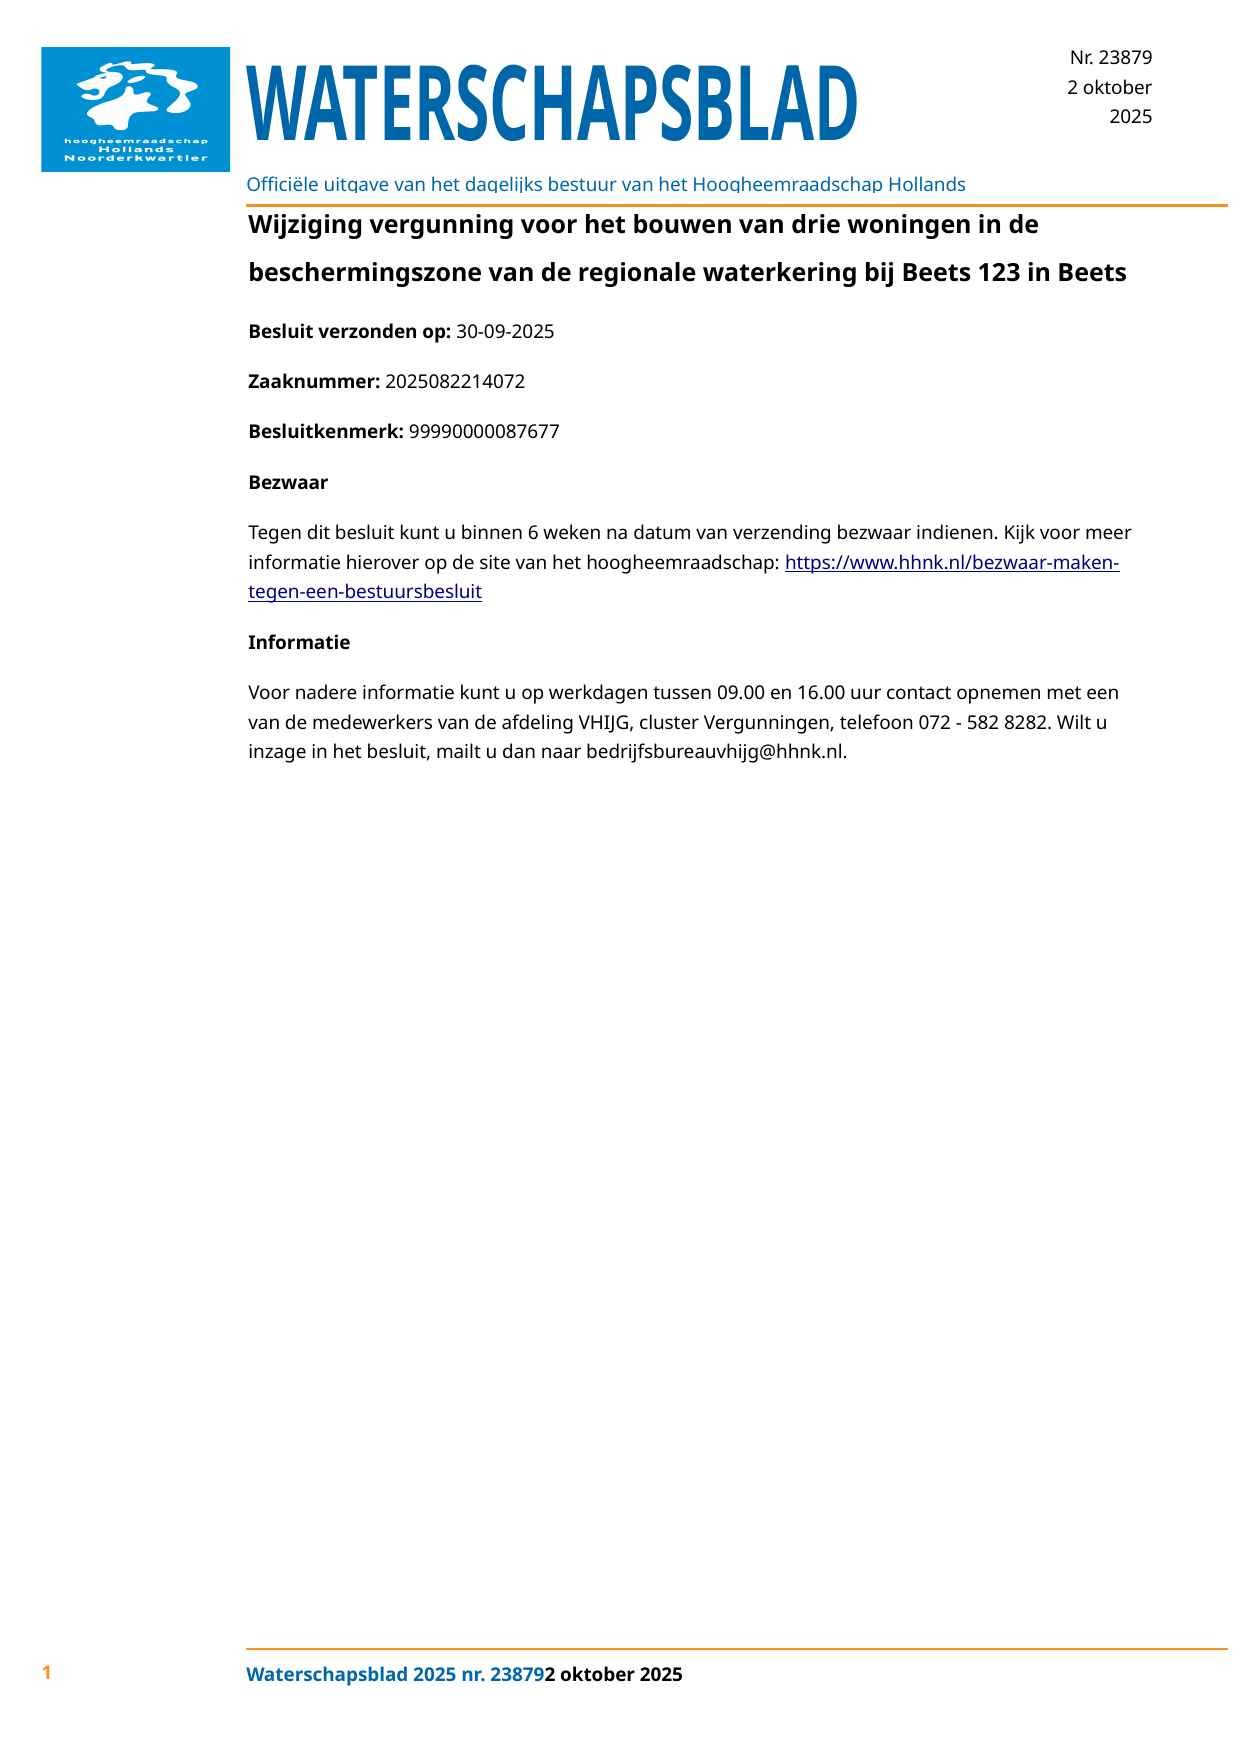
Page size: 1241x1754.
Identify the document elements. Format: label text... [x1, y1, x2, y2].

text Voor nadere informatie kunt u op werkdagen tussen 09.00 en 16.00 uur contact opnemen met een van de medewerkers van de afdeling VHIJG, cluster Vergunningen, telefoon 072 - 582 8282. Wilt u inzage in het besluit, mailt u dan naar bedrijfsbureauvhijg@hhnk.nl. [248, 679, 1152, 764]
text Wijziging vergunning voor het bouwen van drie woningen in de beschermingszone van de regionale waterkering bij Beets 123 in Beets [248, 207, 1152, 288]
text Zaaknummer: 2025082214072 [248, 368, 1152, 394]
text Tegen dit besluit kunt u binnen 6 weken na datum van verzending bezwaar indienen. Kijk voor meer informatie hierover op de site van het hoogheemraadschap: https://www.hhnk.nl/bezwaar-maken-tegen-een-bestuursbesluit [248, 519, 1152, 604]
picture [88, 87, 157, 130]
picture [118, 62, 197, 112]
text Besluit verzonden op: 30-09-2025 [248, 318, 1152, 344]
text Besluitkenmerk: 99990000087677 [248, 419, 1152, 444]
text Bezwaar [248, 469, 1152, 495]
picture [129, 76, 144, 82]
text Informatie [248, 629, 1152, 655]
picture [78, 64, 122, 99]
